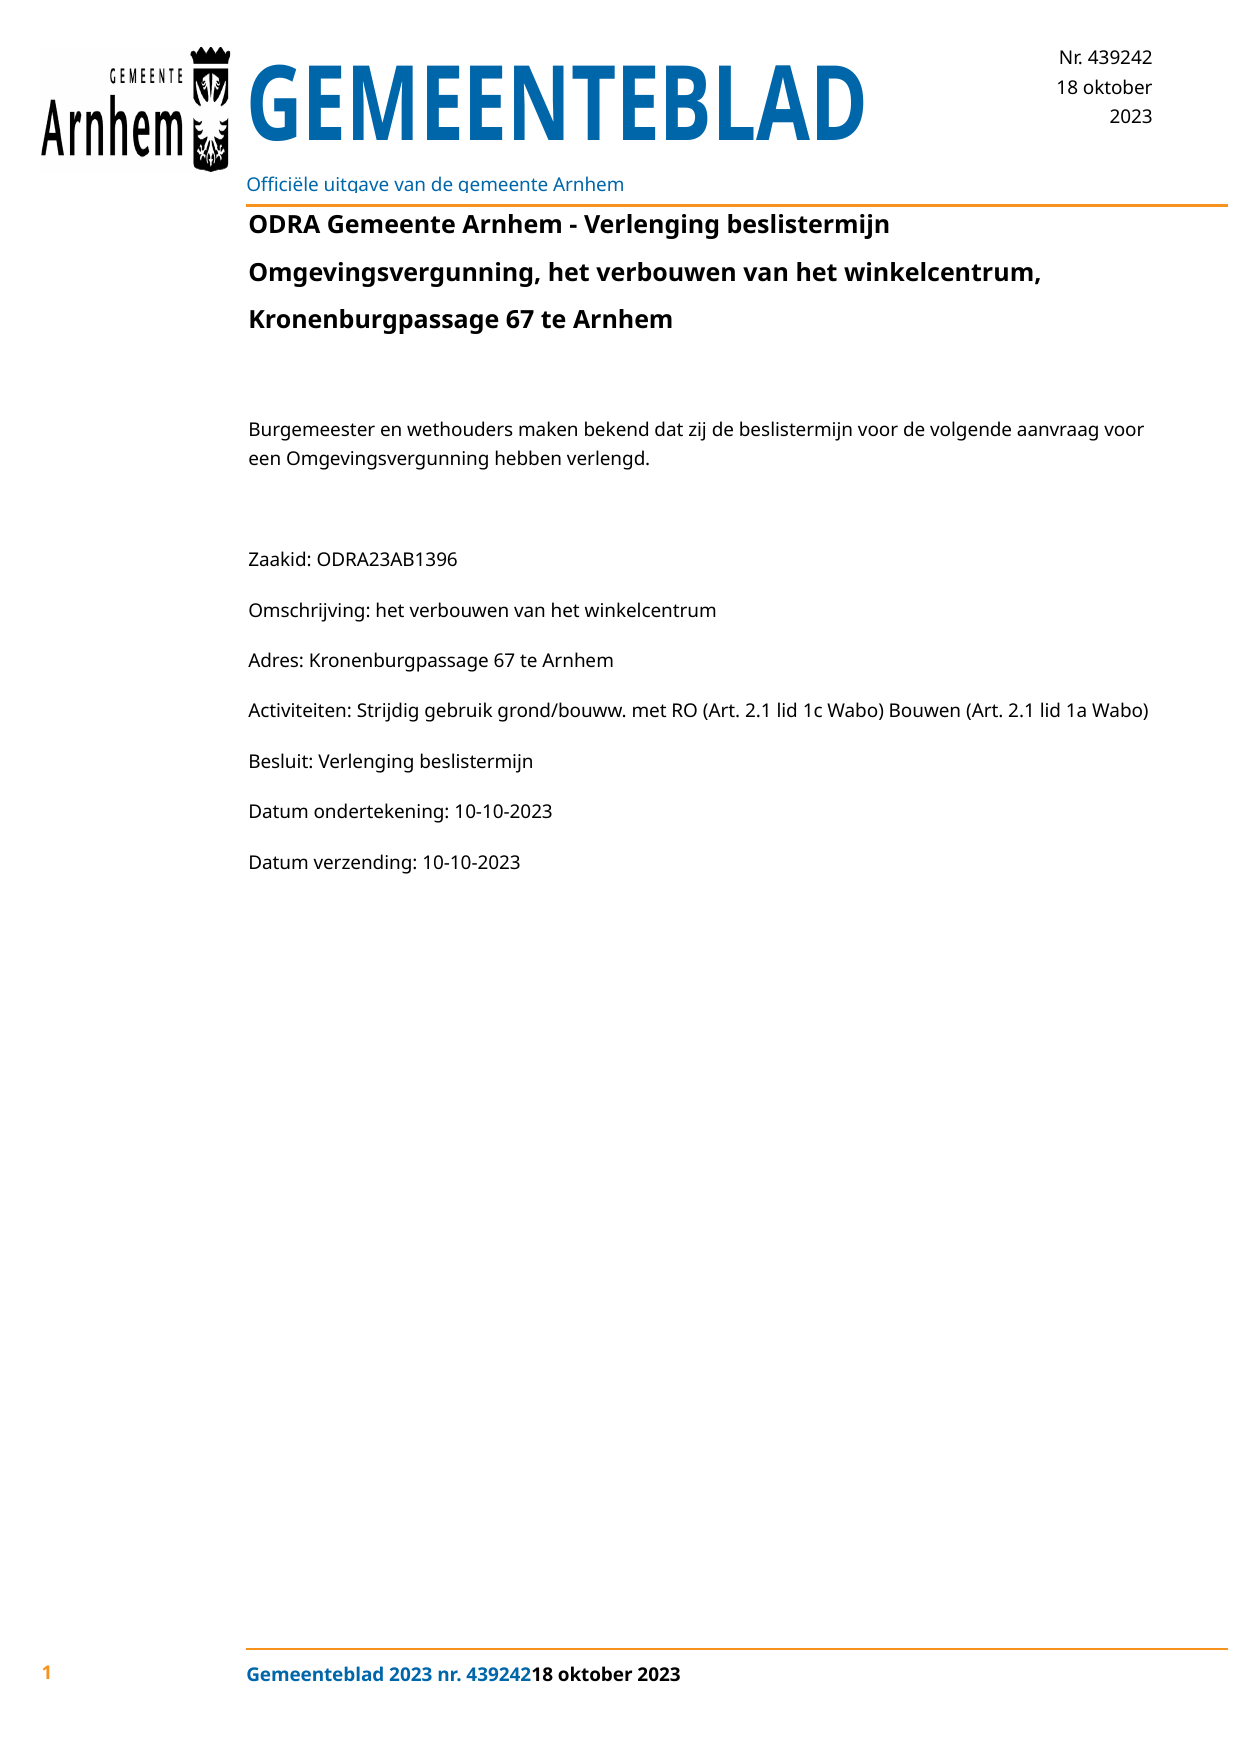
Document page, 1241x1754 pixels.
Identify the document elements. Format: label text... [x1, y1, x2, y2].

text ODRA Gemeente Arnhem - Verlenging beslistermijn Omgevingsvergunning, het verbouwen van het winkelcentrum, Kronenburgpassage 67 te Arnhem [248, 207, 1152, 336]
text Besluit: Verlenging beslistermijn [248, 748, 1152, 774]
text Datum ondertekening: 10-10-2023 [248, 798, 1152, 824]
text Datum verzending: 10-10-2023 [248, 849, 1152, 874]
text Activiteiten: Strijdig gebruik grond/bouww. met RO (Art. 2.1 lid 1c Wabo) Bouwen (Art. 2.1 lid 1a Wabo) [248, 698, 1152, 723]
text Omschrijving: het verbouwen van het winkelcentrum [248, 597, 1152, 622]
text Zaakid: ODRA23AB1396 [248, 546, 1152, 572]
text Burgemeester en wethouders maken bekend dat zij de beslistermijn voor de volgende aanvraag voor een Omgevingsvergunning hebben verlengd. [248, 416, 1152, 471]
text Adres: Kronenburgpassage 67 te Arnhem [248, 647, 1152, 673]
picture [41, 47, 231, 172]
